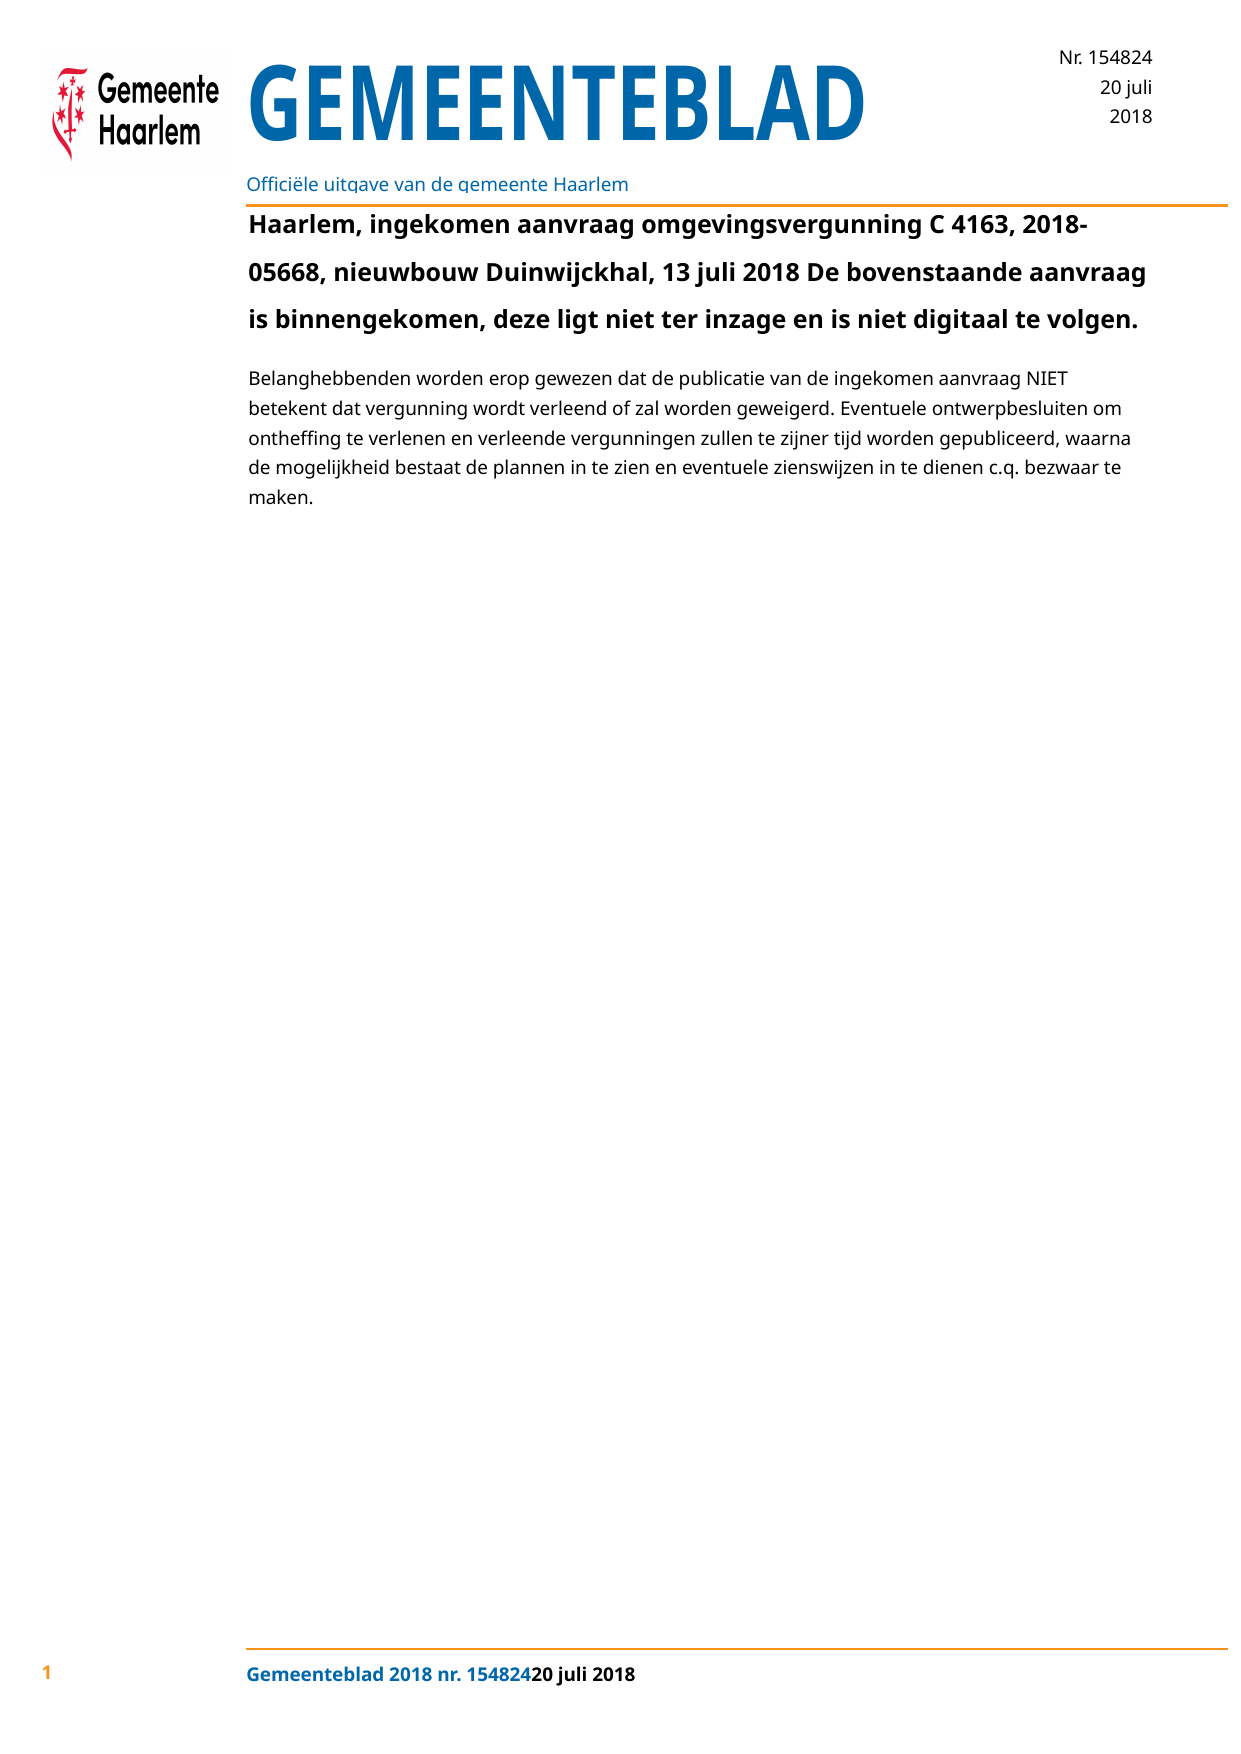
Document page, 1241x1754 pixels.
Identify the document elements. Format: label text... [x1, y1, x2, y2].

text Haarlem, ingekomen aanvraag omgevingsvergunning C 4163, 2018-05668, nieuwbouw Duinwijckhal, 13 juli 2018 De bovenstaande aanvraag is binnengekomen, deze ligt niet ter inzage en is niet digitaal te volgen. [248, 207, 1152, 336]
text Belanghebbenden worden erop gewezen dat de publicatie van de ingekomen aanvraag NIET betekent dat vergunning wordt verleend of zal worden geweigerd. Eventuele ontwerpbesluiten om ontheffing te verlenen en verleende vergunningen zullen te zijner tijd worden gepubliceerd, waarna de mogelijkheid bestaat de plannen in te zien en eventuele zienswijzen in te dienen c.q. bezwaar te maken. [248, 366, 1152, 509]
picture [41, 47, 231, 172]
